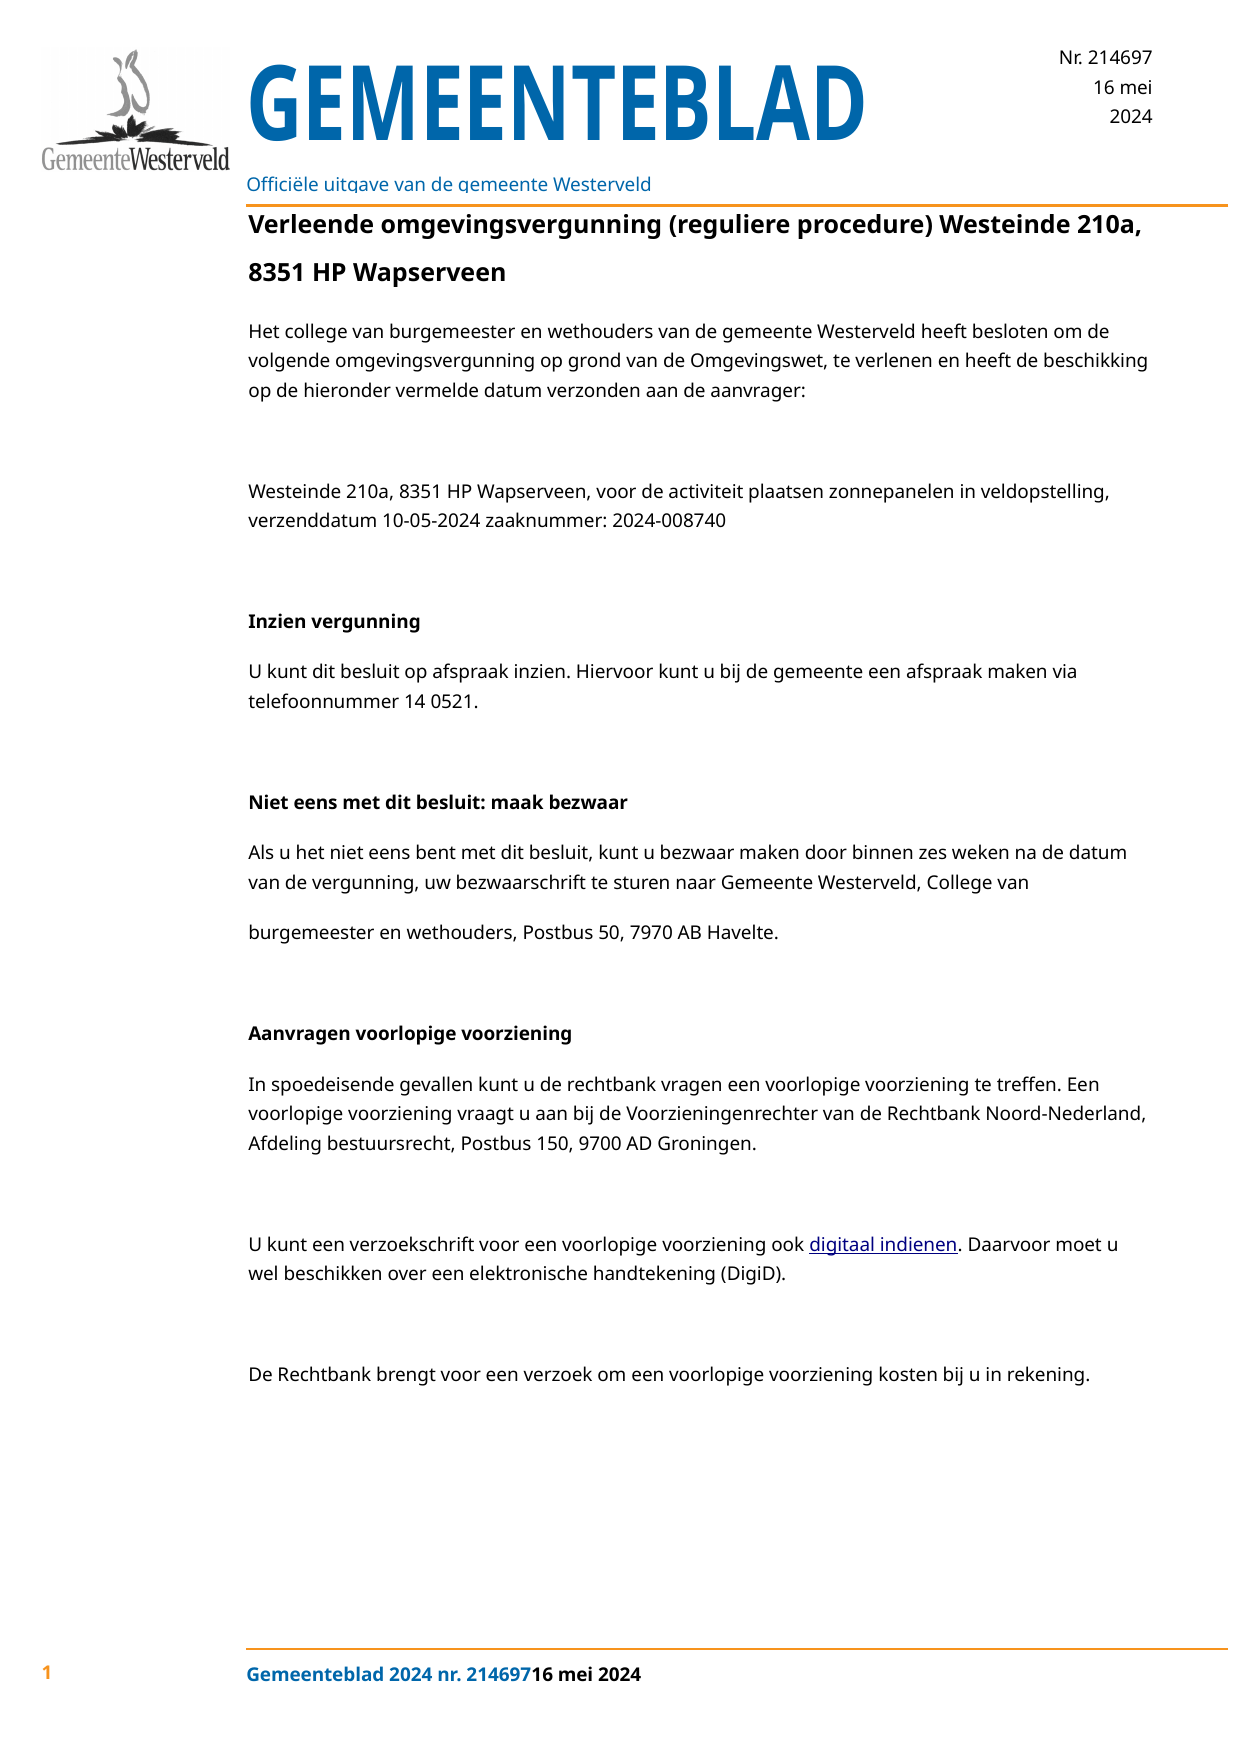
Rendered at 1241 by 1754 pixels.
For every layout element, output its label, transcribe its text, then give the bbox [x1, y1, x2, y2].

text Het college van burgemeester en wethouders van de gemeente Westerveld heeft besloten om de volgende omgevingsvergunning op grond van de Omgevingswet, te verlenen en heeft de beschikking op de hieronder vermelde datum verzonden aan de aanvrager: [248, 318, 1152, 403]
picture [41, 47, 231, 172]
text U kunt een verzoekschrift voor een voorlopige voorziening ook digitaal indienen. Daarvoor moet u wel beschikken over een elektronische handtekening (DigiD). [248, 1231, 1152, 1286]
text U kunt dit besluit op afspraak inzien. Hiervoor kunt u bij de gemeente een afspraak maken via telefoonnummer 14 0521. [248, 659, 1152, 714]
text De Rechtbank brengt voor een verzoek om een voorlopige voorziening kosten bij u in rekening. [248, 1361, 1152, 1387]
text Niet eens met dit besluit: maak bezwaar [248, 789, 1152, 815]
text Verleende omgevingsvergunning (reguliere procedure) Westeinde 210a, 8351 HP Wapserveen [248, 207, 1152, 288]
text Westeinde 210a, 8351 HP Wapserveen, voor de activiteit plaatsen zonnepanelen in veldopstelling, verzenddatum 10-05-2024 zaaknummer: 2024-008740 [248, 478, 1152, 533]
text In spoedeisende gevallen kunt u de rechtbank vragen een voorlopige voorziening te treffen. Een voorlopige voorziening vraagt u aan bij de Voorzieningenrechter van de Rechtbank Noord-Nederland, Afdeling bestuursrecht, Postbus 150, 9700 AD Groningen. [248, 1071, 1152, 1156]
text Als u het niet eens bent met dit besluit, kunt u bezwaar maken door binnen zes weken na de datum van de vergunning, uw bezwaarschrift te sturen naar Gemeente Westerveld, College van [248, 839, 1152, 895]
text Aanvragen voorlopige voorziening [248, 1020, 1152, 1046]
text burgemeester en wethouders, Postbus 50, 7970 AB Havelte. [248, 919, 1152, 945]
text Inzien vergunning [248, 608, 1152, 634]
